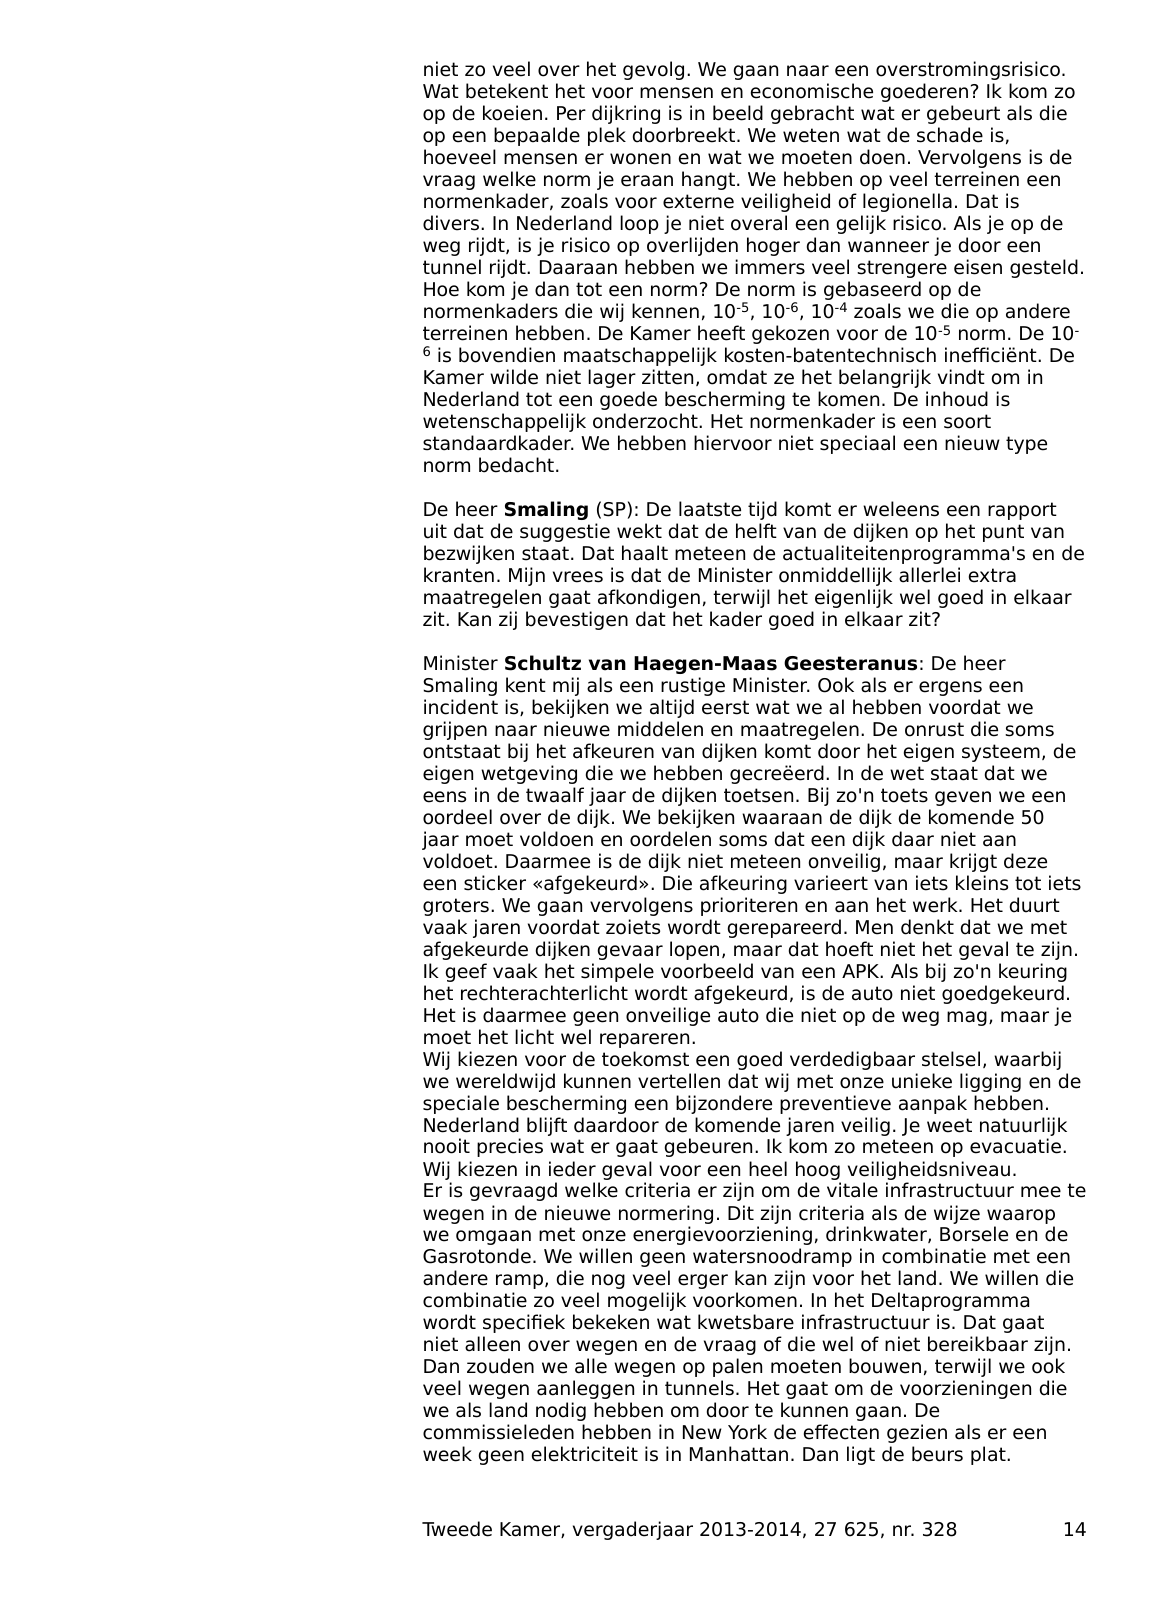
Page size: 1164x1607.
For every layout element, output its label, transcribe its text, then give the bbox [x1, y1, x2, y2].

text De heer Smaling (SP): De laatste tijd komt er weleens een rapport uit dat de suggestie wekt dat de helft van de dijken op het punt van bezwijken staat. Dat haalt meteen de actualiteitenprogramma's en de kranten. Mijn vrees is dat de Minister onmiddellijk allerlei extra maatregelen gaat afkondigen, terwijl het eigenlijk wel goed in elkaar zit. Kan zij bevestigen dat het kader goed in elkaar zit? [422, 499, 1087, 631]
text Minister Schultz van Haegen-Maas Geesteranus: De heer Smaling kent mij als een rustige Minister. Ook als er ergens een incident is, bekijken we altijd eerst wat we al hebben voordat we grijpen naar nieuwe middelen en maatregelen. De onrust die soms ontstaat bij het afkeuren van dijken komt door het eigen systeem, de eigen wetgeving die we hebben gecreëerd. In de wet staat dat we eens in de twaalf jaar de dijken toetsen. Bij zo'n toets geven we een oordeel over de dijk. We bekijken waaraan de dijk de komende 50 jaar moet voldoen en oordelen soms dat een dijk daar niet aan voldoet. Daarmee is de dijk niet meteen onveilig, maar krijgt deze een sticker «afgekeurd». Die afkeuring varieert van iets kleins tot iets groters. We gaan vervolgens prioriteren en aan het werk. Het duurt vaak jaren voordat zoiets wordt gerepareerd. Men denkt dat we met afgekeurde dijken gevaar lopen, maar dat hoeft niet het geval te zijn. Ik geef vaak het simpele voorbeeld van een APK. Als bij zo'n keuring het rechterachterlicht wordt afgekeurd, is de auto niet goedgekeurd. Het is daarmee geen onveilige auto die niet op de weg mag, maar je moet het licht wel repareren. [422, 653, 1087, 1048]
text Wij kiezen voor de toekomst een goed verdedigbaar stelsel, waarbij we wereldwijd kunnen vertellen dat wij met onze unieke ligging en de speciale bescherming een bijzondere preventieve aanpak hebben. Nederland blijft daardoor de komende jaren veilig. Je weet natuurlijk nooit precies wat er gaat gebeuren. Ik kom zo meteen op evacuatie. Wij kiezen in ieder geval voor een heel hoog veiligheidsniveau. [422, 1048, 1087, 1180]
text Er is gevraagd welke criteria er zijn om de vitale infrastructuur mee te wegen in de nieuwe normering. Dit zijn criteria als de wijze waarop we omgaan met onze energievoorziening, drinkwater, Borsele en de Gasrotonde. We willen geen watersnoodramp in combinatie met een andere ramp, die nog veel erger kan zijn voor het land. We willen die combinatie zo veel mogelijk voorkomen. In het Deltaprogramma wordt specifiek bekeken wat kwetsbare infrastructuur is. Dat gaat niet alleen over wegen en de vraag of die wel of niet bereikbaar zijn. Dan zouden we alle wegen op palen moeten bouwen, terwijl we ook veel wegen aanleggen in tunnels. Het gaat om de voorzieningen die we als land nodig hebben om door te kunnen gaan. De commissieleden hebben in New York de effecten gezien als er een week geen elektriciteit is in Manhattan. Dan ligt de beurs plat. [422, 1180, 1087, 1466]
text niet zo veel over het gevolg. We gaan naar een overstromingsrisico. Wat betekent het voor mensen en economische goederen? Ik kom zo op de koeien. Per dijkring is in beeld gebracht wat er gebeurt als die op een bepaalde plek doorbreekt. We weten wat de schade is, hoeveel mensen er wonen en wat we moeten doen. Vervolgens is de vraag welke norm je eraan hangt. We hebben op veel terreinen een normenkader, zoals voor externe veiligheid of legionella. Dat is divers. In Nederland loop je niet overal een gelijk risico. Als je op de weg rijdt, is je risico op overlijden hoger dan wanneer je door een tunnel rijdt. Daaraan hebben we immers veel strengere eisen gesteld. Hoe kom je dan tot een norm? De norm is gebaseerd op de normenkaders die wij kennen, 10-5, 10-6, 10-4 zoals we die op andere terreinen hebben. De Kamer heeft gekozen voor de 10-5 norm. De 10-6 is bovendien maatschappelijk kosten-batentechnisch inefficiënt. De Kamer wilde niet lager zitten, omdat ze het belangrijk vindt om in Nederland tot een goede bescherming te komen. De inhoud is wetenschappelijk onderzocht. Het normenkader is een soort standaardkader. We hebben hiervoor niet speciaal een nieuw type norm bedacht. [422, 59, 1087, 477]
